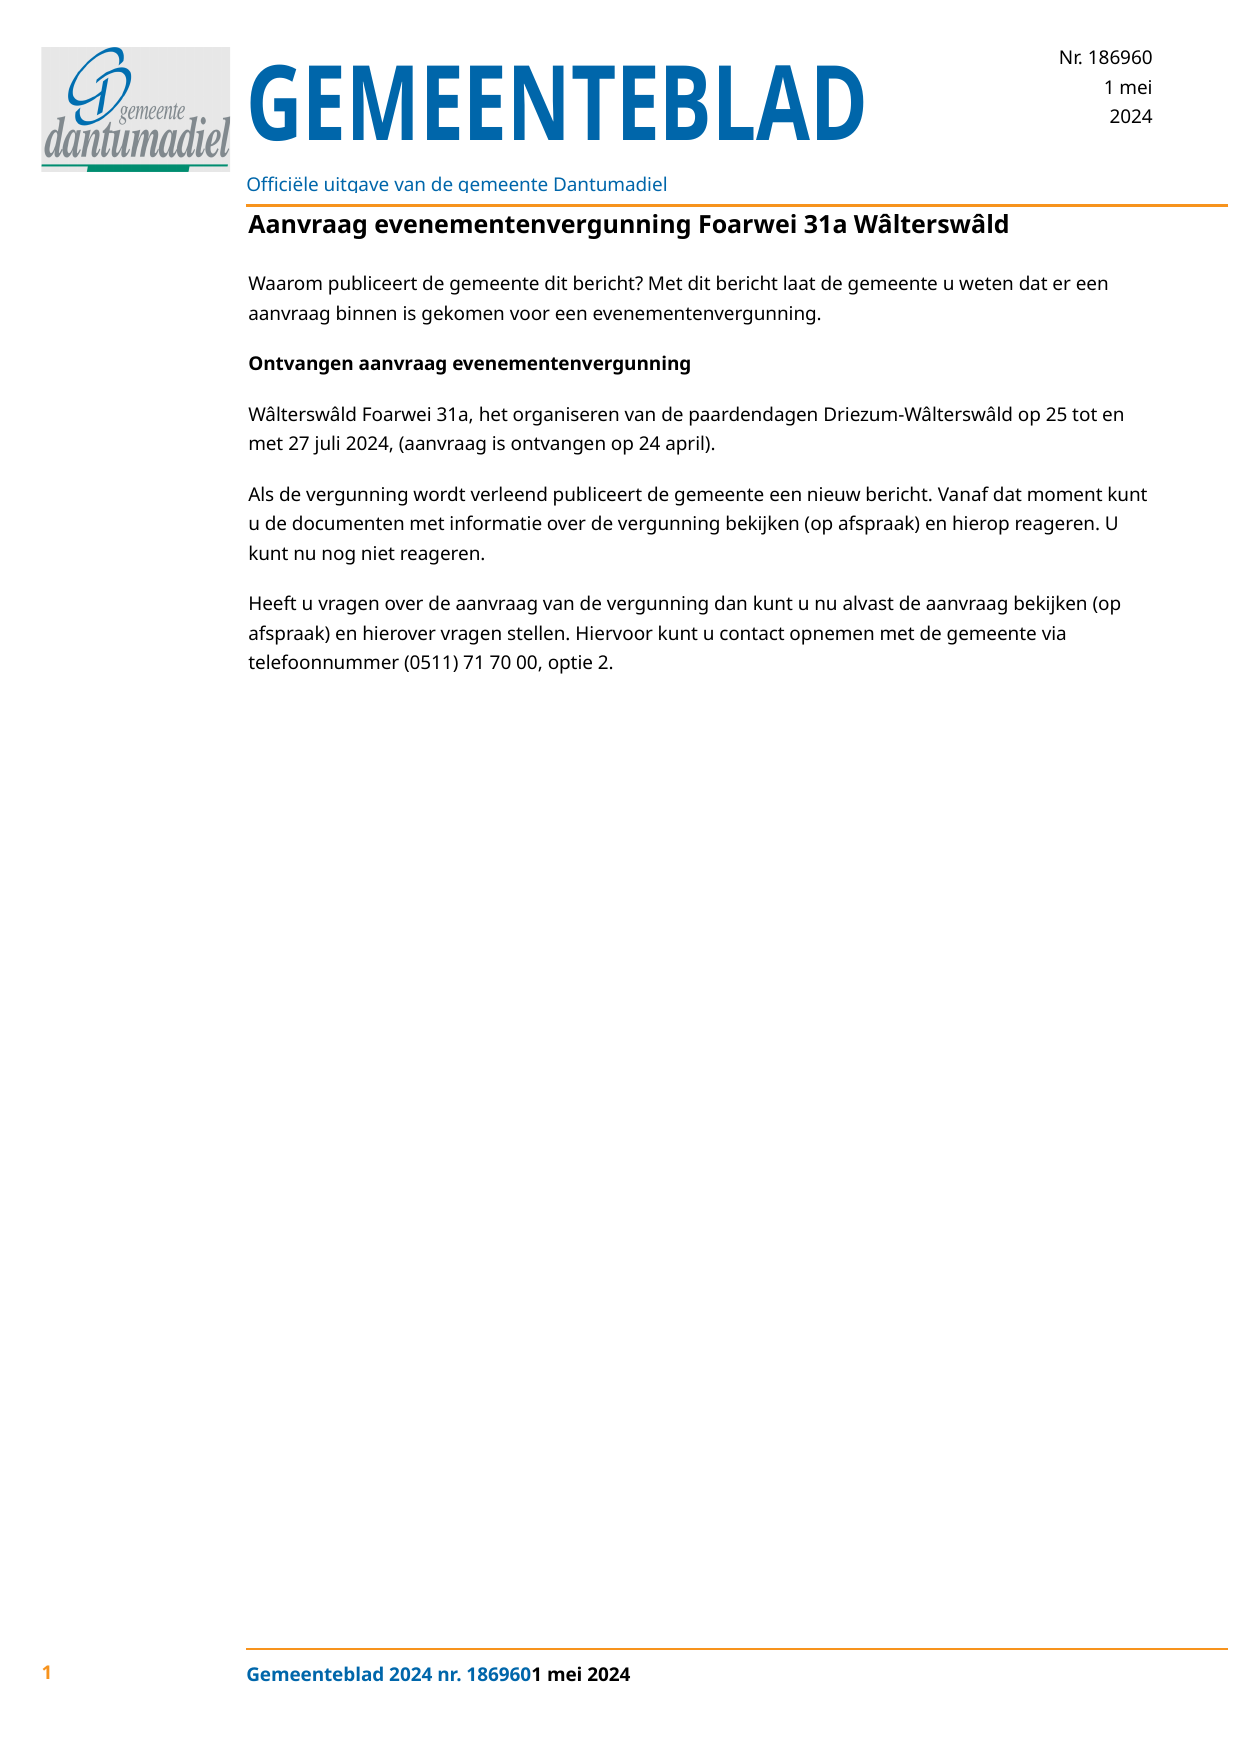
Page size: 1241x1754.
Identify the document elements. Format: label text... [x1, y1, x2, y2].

text Heeft u vragen over de aanvraag van de vergunning dan kunt u nu alvast de aanvraag bekijken (op afspraak) en hierover vragen stellen. Hiervoor kunt u contact opnemen met de gemeente via telefoonnummer (0511) 71 70 00, optie 2. [248, 590, 1152, 675]
text Als de vergunning wordt verleend publiceert de gemeente een nieuw bericht. Vanaf dat moment kunt u de documenten met informatie over de vergunning bekijken (op afspraak) en hierop reageren. U kunt nu nog niet reageren. [248, 481, 1152, 566]
text Ontvangen aanvraag evenementenvergunning [248, 350, 1152, 376]
text Waarom publiceert de gemeente dit bericht? Met dit bericht laat de gemeente u weten dat er een aanvraag binnen is gekomen voor een evenementenvergunning. [248, 270, 1152, 326]
text Wâlterswâld Foarwei 31a, het organiseren van de paardendagen Driezum-Wâlterswâld op 25 tot en met 27 juli 2024, (aanvraag is ontvangen op 24 april). [248, 401, 1152, 456]
text Aanvraag evenementenvergunning Foarwei 31a Wâlterswâld [248, 207, 1152, 241]
picture [41, 47, 231, 172]
